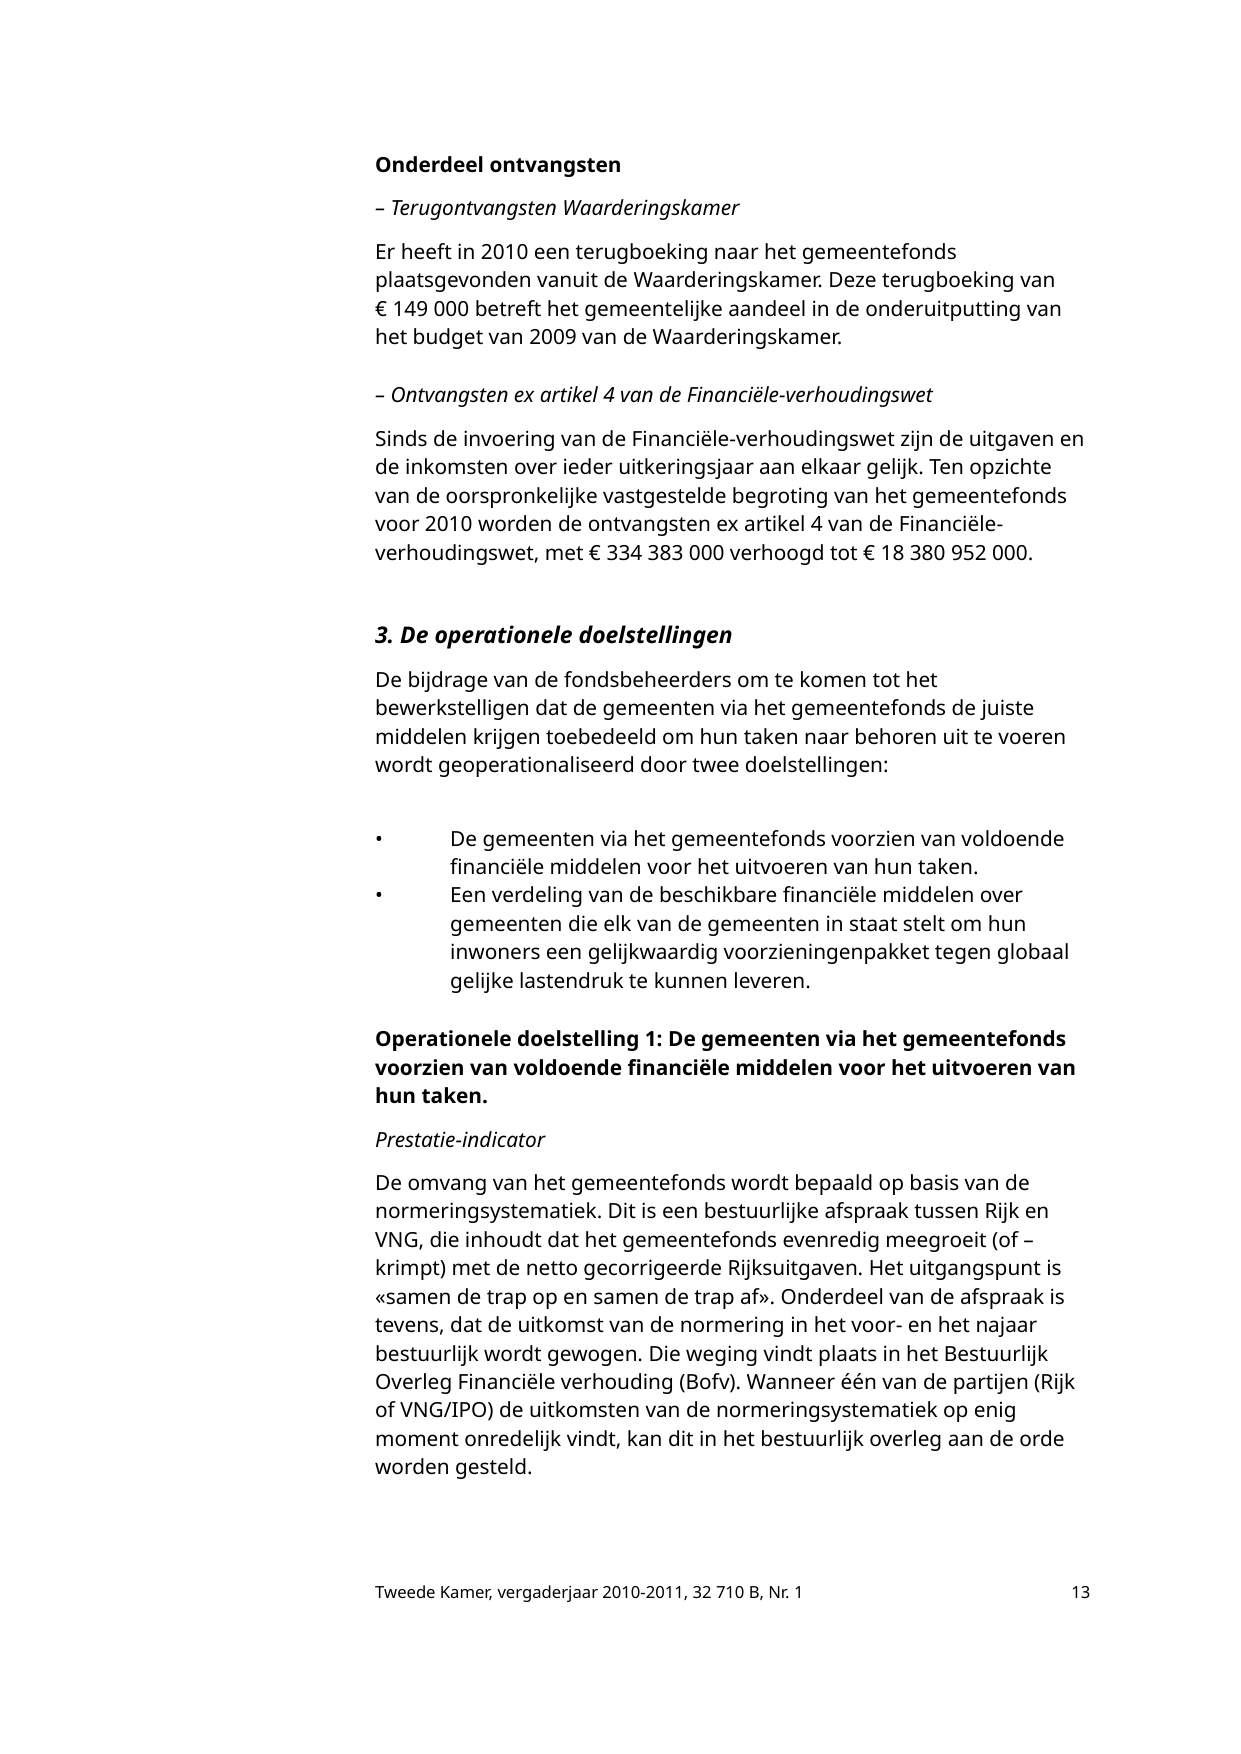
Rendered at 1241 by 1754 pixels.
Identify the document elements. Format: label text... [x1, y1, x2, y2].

text De bijdrage van de fondsbeheerders om te komen tot het bewerkstelligen dat de gemeenten via het gemeentefonds de juiste middelen krijgen toebedeeld om hun taken naar behoren uit te voeren wordt geoperationaliseerd door twee doelstellingen: [375, 665, 1090, 779]
text – Terugontvangsten Waarderingskamer [375, 193, 1090, 222]
text Onderdeel ontvangsten [375, 150, 1090, 178]
list Een verdeling van de beschikbare financiële middelen over gemeenten die elk van de gemeenten in staat stelt om hun inwoners een gelijkwaardig voorzieningenpakket tegen globaal gelijke lastendruk te kunnen leveren. [375, 881, 1090, 994]
subtitle 3. De operationele doelstellingen [375, 619, 1090, 650]
text Er heeft in 2010 een terugboeking naar het gemeentefonds plaatsgevonden vanuit de Waarderingskamer. Deze terugboeking van € 149 000 betreft het gemeentelijke aandeel in de onderuitputting van het budget van 2009 van de Waarderingskamer. [375, 237, 1090, 351]
text Sinds de invoering van de Financiële-verhoudingswet zijn de uitgaven en de inkomsten over ieder uitkeringsjaar aan elkaar gelijk. Ten opzichte van de oorspronkelijke vastgestelde begroting van het gemeentefonds voor 2010 worden de ontvangsten ex artikel 4 van de Financiële-verhoudingswet, met € 334 383 000 verhoogd tot € 18 380 952 000. [375, 424, 1090, 566]
text – Ontvangsten ex artikel 4 van de Financiële-verhoudingswet [375, 381, 1090, 409]
text Operationele doelstelling 1: De gemeenten via het gemeentefonds voorzien van voldoende financiële middelen voor het uitvoeren van hun taken. [375, 1024, 1090, 1110]
list De gemeenten via het gemeentefonds voorzien van voldoende financiële middelen voor het uitvoeren van hun taken. [375, 824, 1090, 881]
text Prestatie-indicator [375, 1125, 1090, 1153]
text De omvang van het gemeentefonds wordt bepaald op basis van de normeringsystematiek. Dit is een bestuurlijke afspraak tussen Rijk en VNG, die inhoudt dat het gemeentefonds evenredig meegroeit (of – krimpt) met de netto gecorrigeerde Rijksuitgaven. Het uitgangspunt is «samen de trap op en samen de trap af». Onderdeel van de afspraak is tevens, dat de uitkomst van de normering in het voor- en het najaar bestuurlijk wordt gewogen. Die weging vindt plaats in het Bestuurlijk Overleg Financiële verhouding (Bofv). Wanneer één van de partijen (Rijk of VNG/IPO) de uitkomsten van de normeringsystematiek op enig moment onredelijk vindt, kan dit in het bestuurlijk overleg aan de orde worden gesteld. [375, 1168, 1090, 1481]
